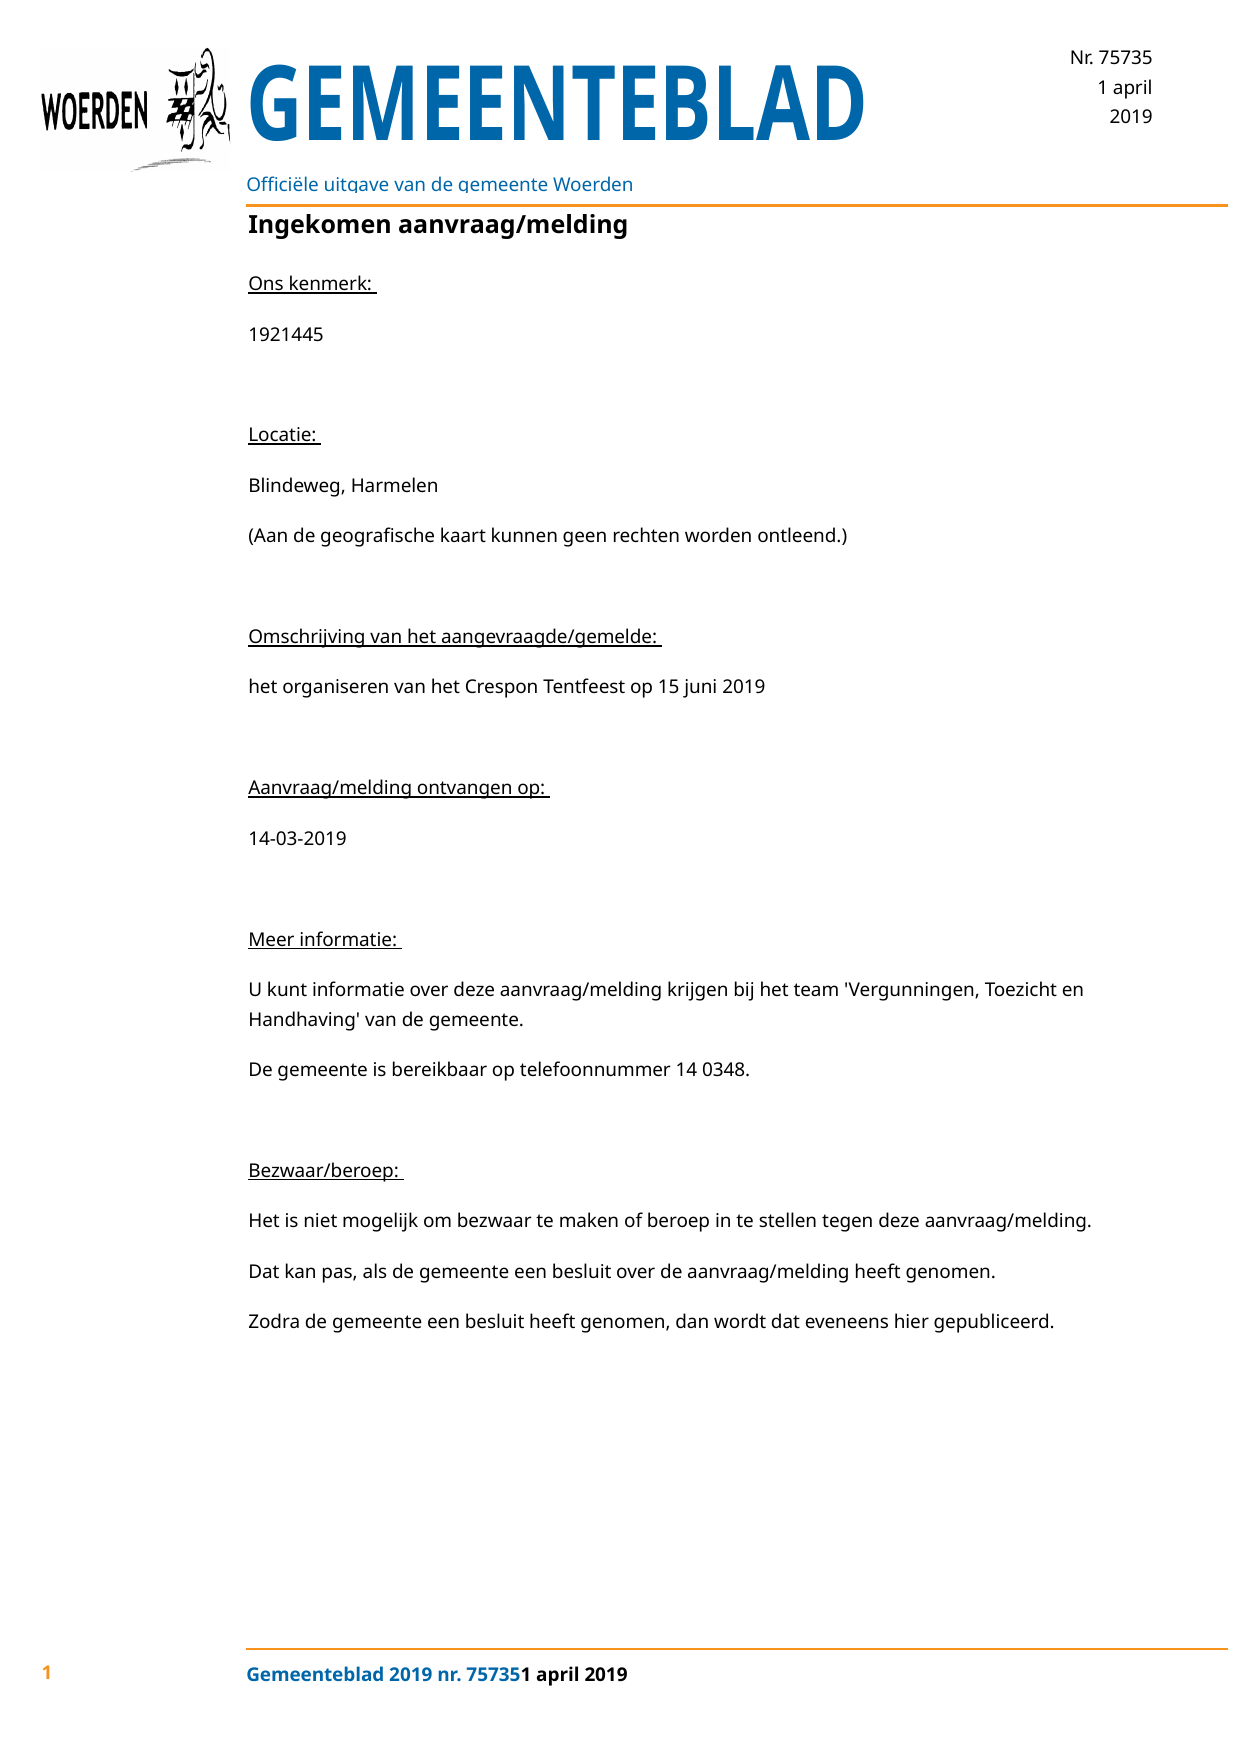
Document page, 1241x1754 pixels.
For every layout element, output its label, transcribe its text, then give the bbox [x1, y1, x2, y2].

text Aanvraag/melding ontvangen op: [248, 774, 1152, 800]
text Het is niet mogelijk om bezwaar te maken of beroep in te stellen tegen deze aanvraag/melding. [248, 1207, 1152, 1233]
text 14-03-2019 [248, 825, 1152, 851]
text Zodra de gemeente een besluit heeft genomen, dan wordt dat eveneens hier gepubliceerd. [248, 1308, 1152, 1334]
text De gemeente is bereikbaar op telefoonnummer 14 0348. [248, 1056, 1152, 1082]
text Ons kenmerk: [248, 270, 1152, 296]
text U kunt informatie over deze aanvraag/melding krijgen bij het team 'Vergunningen, Toezicht en Handhaving' van de gemeente. [248, 976, 1152, 1031]
text Ingekomen aanvraag/melding [248, 207, 1152, 241]
picture [41, 47, 231, 172]
text Meer informatie: [248, 926, 1152, 951]
text Dat kan pas, als de gemeente een besluit over de aanvraag/melding heeft genomen. [248, 1258, 1152, 1283]
text het organiseren van het Crespon Tentfeest op 15 juni 2019 [248, 674, 1152, 699]
text 1921445 [248, 321, 1152, 346]
text Omschrijving van het aangevraagde/gemelde: [248, 623, 1152, 649]
text Locatie: [248, 422, 1152, 447]
text Blindeweg, Harmelen [248, 472, 1152, 498]
text Bezwaar/beroep: [248, 1157, 1152, 1183]
text (Aan de geografische kaart kunnen geen rechten worden ontleend.) [248, 522, 1152, 548]
